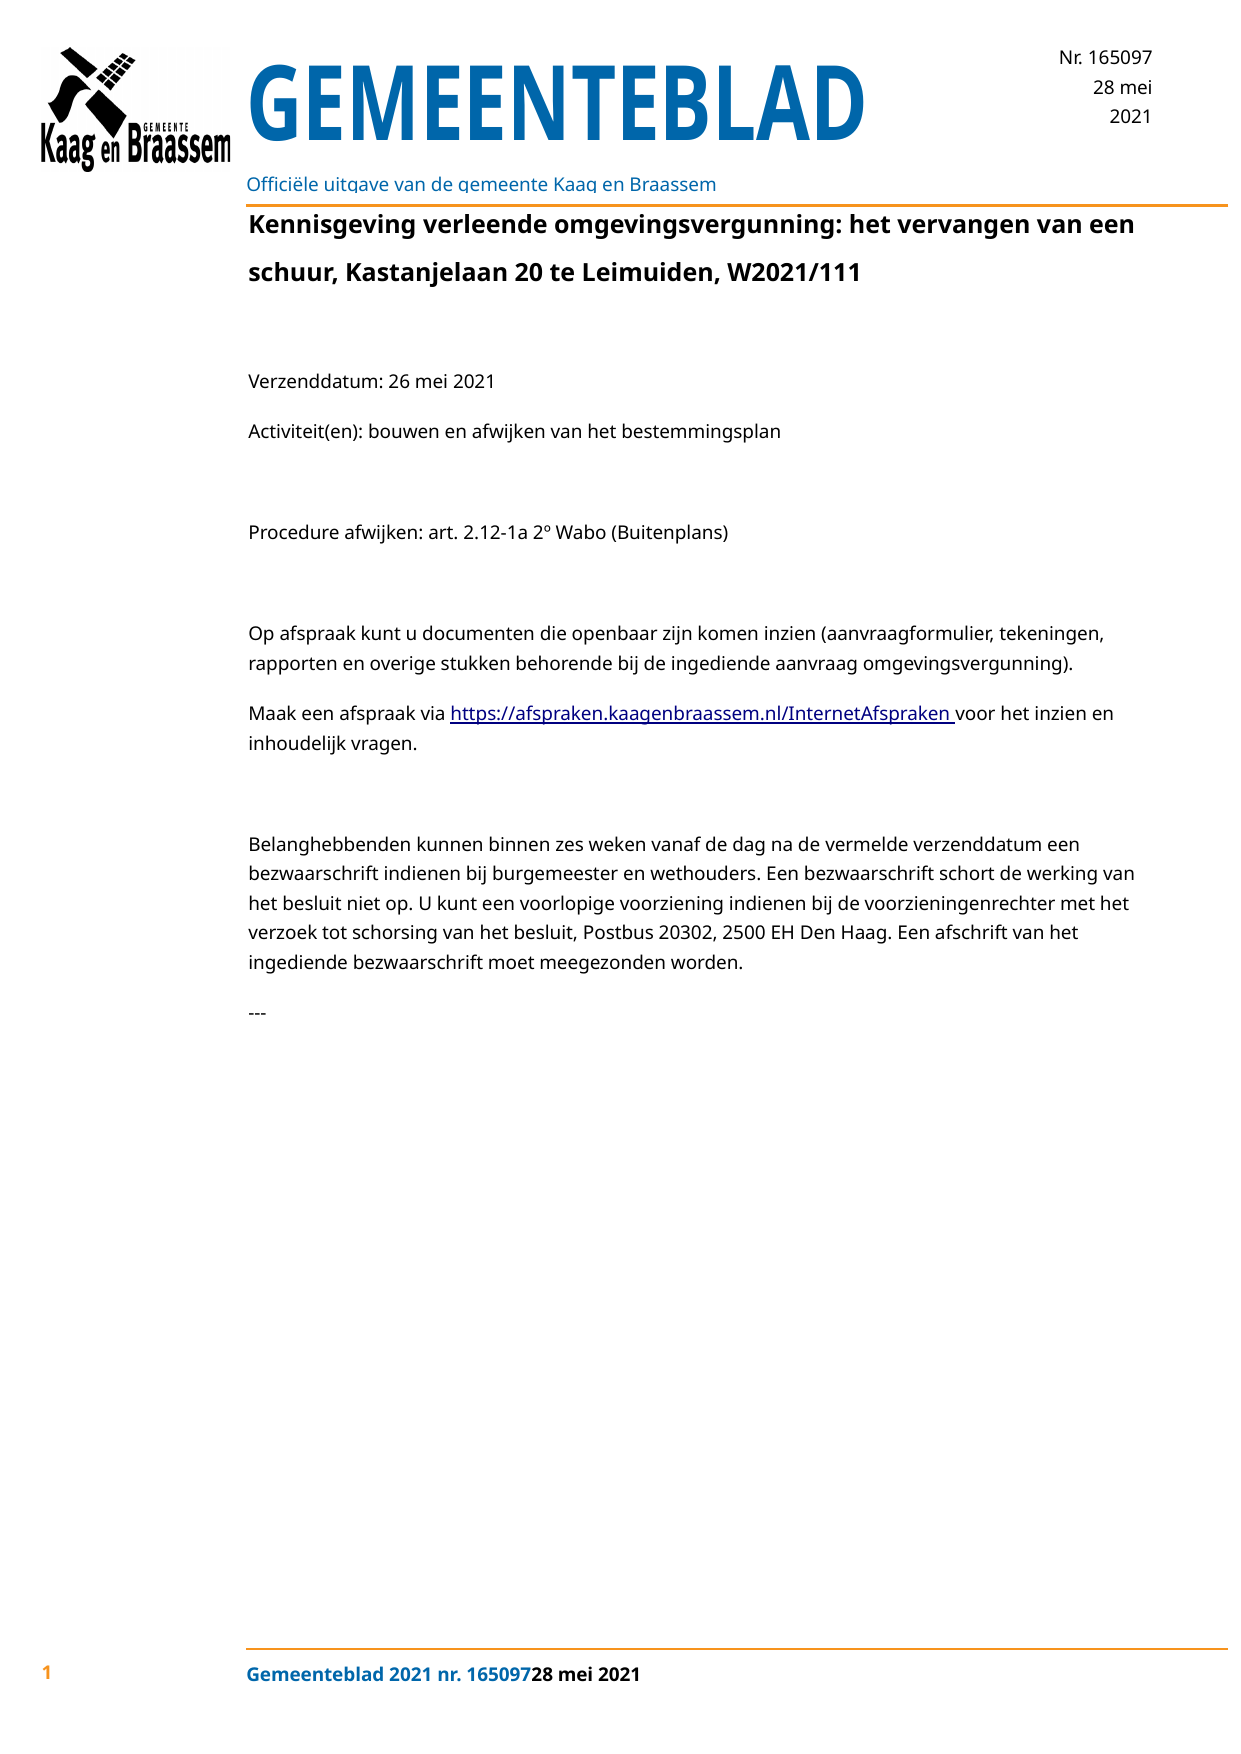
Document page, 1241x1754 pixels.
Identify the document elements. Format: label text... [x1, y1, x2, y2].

text Op afspraak kunt u documenten die openbaar zijn komen inzien (aanvraagformulier, tekeningen, rapporten en overige stukken behorende bij de ingediende aanvraag omgevingsvergunning). [248, 620, 1152, 676]
text Verzenddatum: 26 mei 2021 [248, 368, 1152, 394]
text Maak een afspraak via https://afspraken.kaagenbraassem.nl/InternetAfspraken voor het inzien en inhoudelijk vragen. [248, 700, 1152, 756]
text Belanghebbenden kunnen binnen zes weken vanaf de dag na de vermelde verzenddatum een bezwaarschrift indienen bij burgemeester en wethouders. Een bezwaarschrift schort de werking van het besluit niet op. U kunt een voorlopige voorziening indienen bij de voorzieningenrechter met het verzoek tot schorsing van het besluit, Postbus 20302, 2500 EH Den Haag. Een afschrift van het ingediende bezwaarschrift moet meegezonden worden. [248, 831, 1152, 975]
text --- [248, 999, 1152, 1025]
text Activiteit(en): bouwen en afwijken van het bestemmingsplan [248, 419, 1152, 444]
text Procedure afwijken: art. 2.12-1a 2º Wabo (Buitenplans) [248, 519, 1152, 545]
text Kennisgeving verleende omgevingsvergunning: het vervangen van een schuur, Kastanjelaan 20 te Leimuiden, W2021/111 [248, 207, 1152, 288]
picture [41, 47, 231, 172]
